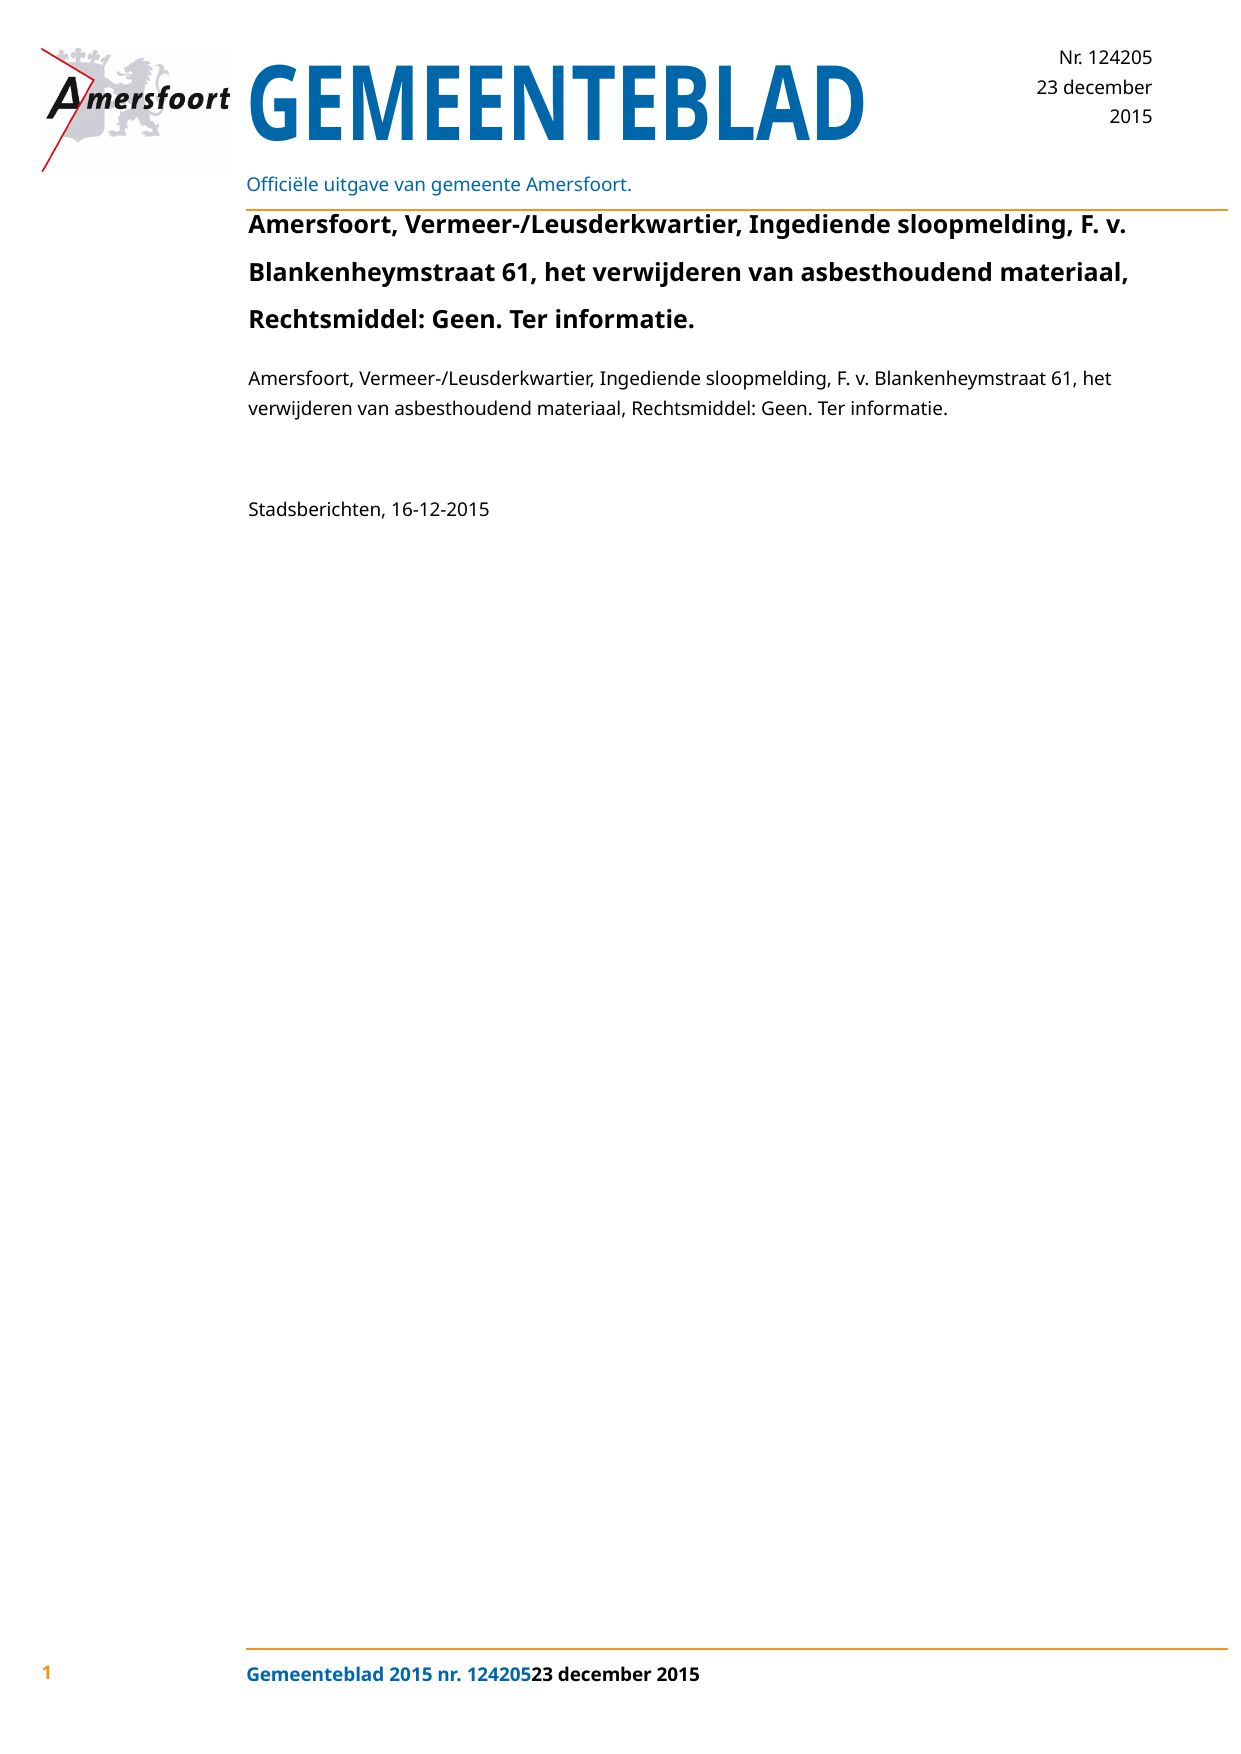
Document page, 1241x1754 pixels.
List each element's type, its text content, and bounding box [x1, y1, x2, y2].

text Amersfoort, Vermeer-/Leusderkwartier, Ingediende sloopmelding, F. v. Blankenheymstraat 61, het verwijderen van asbesthoudend materiaal, Rechtsmiddel: Geen. Ter informatie. [248, 366, 1152, 421]
text Stadsberichten, 16-12-2015 [248, 496, 1152, 522]
text Amersfoort, Vermeer-/Leusderkwartier, Ingediende sloopmelding, F. v. Blankenheymstraat 61, het verwijderen van asbesthoudend materiaal, Rechtsmiddel: Geen. Ter informatie. [248, 211, 1152, 336]
picture [41, 47, 231, 172]
